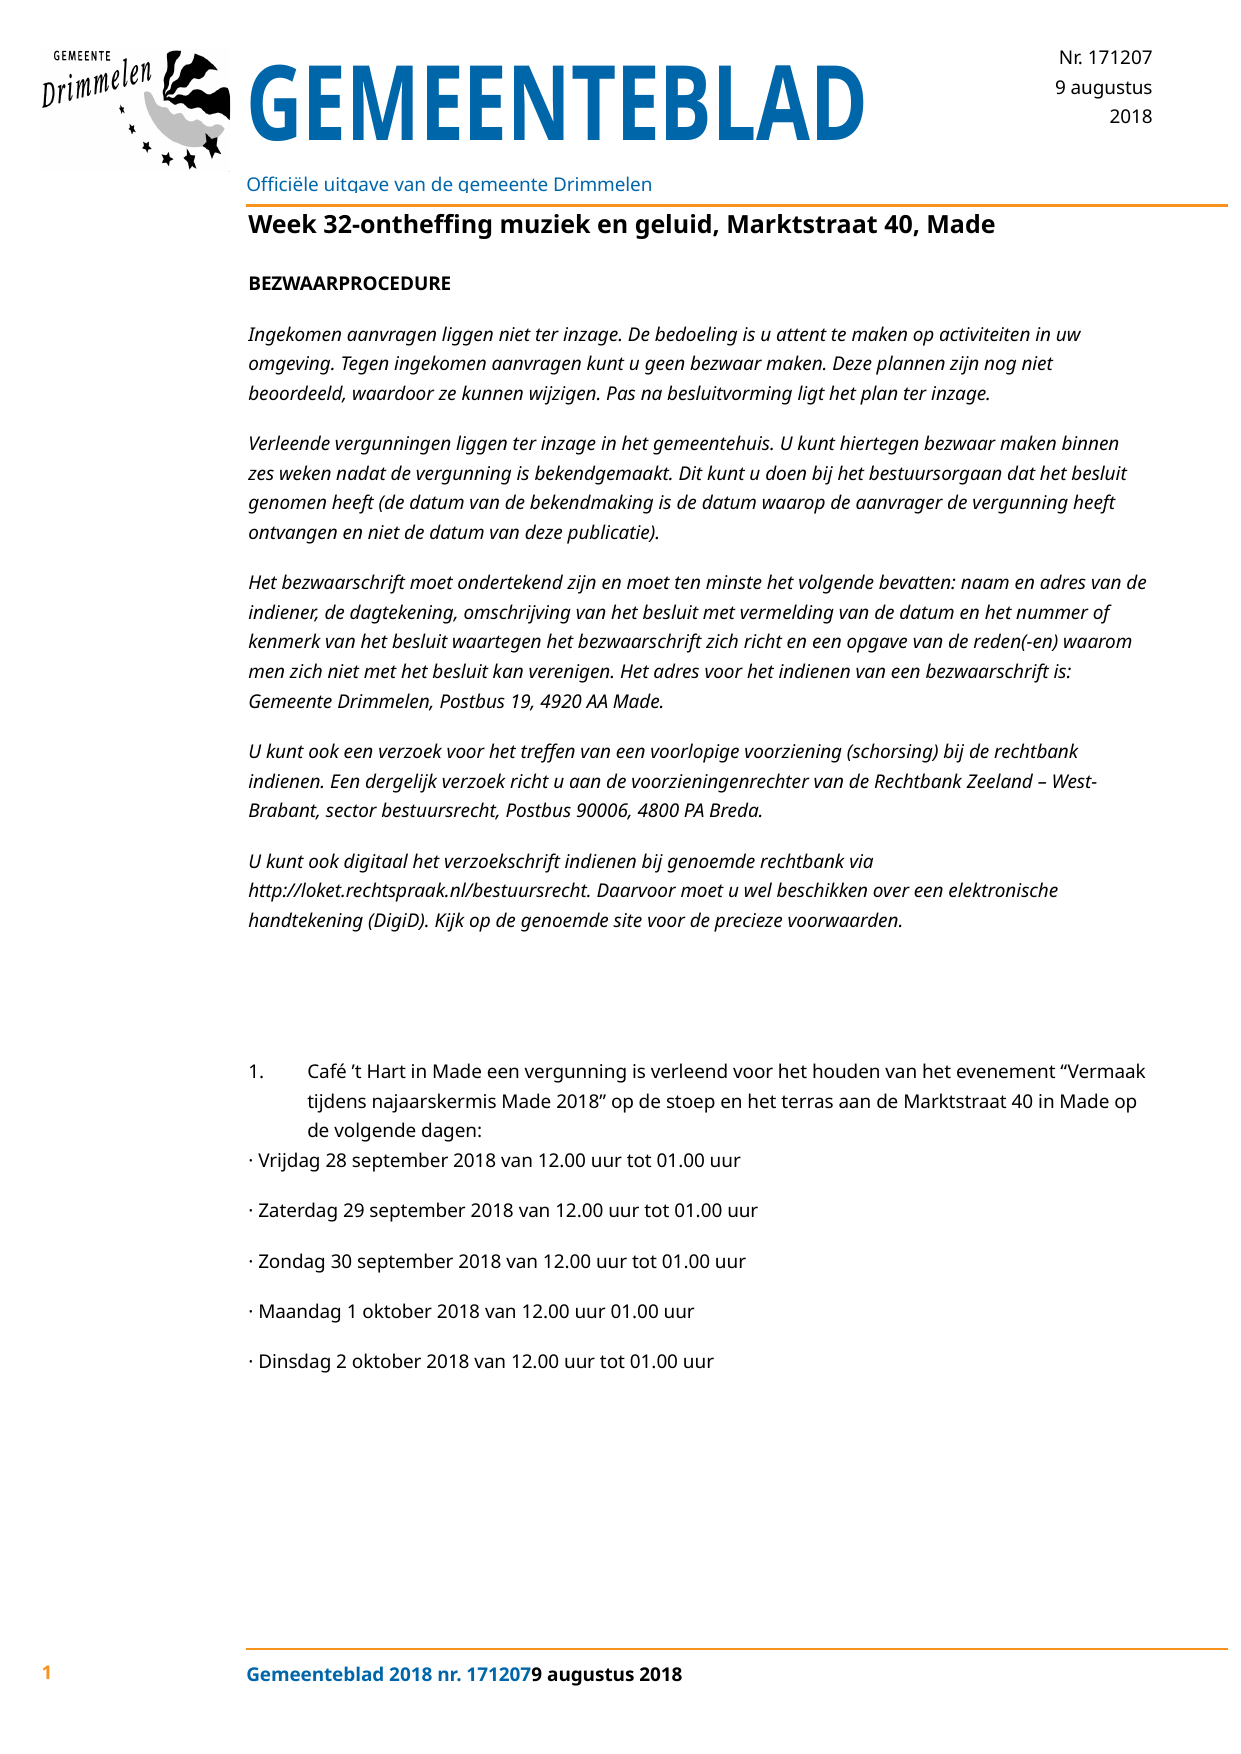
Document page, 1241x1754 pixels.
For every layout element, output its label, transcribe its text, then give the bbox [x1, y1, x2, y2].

text BEZWAARPROCEDURE [248, 270, 1152, 296]
list Café ’t Hart in Made een vergunning is verleend voor het houden van het evenement “Vermaak tijdens najaarskermis Made 2018” op de stoep en het terras aan de Marktstraat 40 in Made op de volgende dagen: [248, 1058, 1152, 1143]
text · Dinsdag 2 oktober 2018 van 12.00 uur tot 01.00 uur [248, 1349, 1152, 1374]
text U kunt ook een verzoek voor het treffen van een voorlopige voorziening (schorsing) bij de rechtbank indienen. Een dergelijk verzoek richt u aan de voorzieningenrechter van de Rechtbank Zeeland – West-Brabant, sector bestuursrecht, Postbus 90006, 4800 PA Breda. [248, 738, 1152, 823]
text · Maandag 1 oktober 2018 van 12.00 uur 01.00 uur [248, 1298, 1152, 1324]
text U kunt ook digitaal het verzoekschrift indienen bij genoemde rechtbank via http://loket.rechtspraak.nl/bestuursrecht. Daarvoor moet u wel beschikken over een elektronische handtekening (DigiD). Kijk op de genoemde site voor de precieze voorwaarden. [248, 848, 1152, 933]
text Het bezwaarschrift moet ondertekend zijn en moet ten minste het volgende bevatten: naam en adres van de indiener, de dagtekening, omschrijving van het besluit met vermelding van de datum en het nummer of kenmerk van het besluit waartegen het bezwaarschrift zich richt en een opgave van de reden(-en) waarom men zich niet met het besluit kan verenigen. Het adres voor het indienen van een bezwaarschrift is: Gemeente Drimmelen, Postbus 19, 4920 AA Made. [248, 569, 1152, 713]
text · Zaterdag 29 september 2018 van 12.00 uur tot 01.00 uur [248, 1197, 1152, 1223]
text · Vrijdag 28 september 2018 van 12.00 uur tot 01.00 uur [248, 1147, 1152, 1173]
text Ingekomen aanvragen liggen niet ter inzage. De bedoeling is u attent te maken op activiteiten in uw omgeving. Tegen ingekomen aanvragen kunt u geen bezwaar maken. Deze plannen zijn nog niet beoordeeld, waardoor ze kunnen wijzigen. Pas na besluitvorming ligt het plan ter inzage. [248, 321, 1152, 406]
text · Zondag 30 september 2018 van 12.00 uur tot 01.00 uur [248, 1248, 1152, 1273]
text Week 32-ontheffing muziek en geluid, Marktstraat 40, Made [248, 207, 1152, 241]
picture [41, 47, 231, 172]
text Verleende vergunningen liggen ter inzage in het gemeentehuis. U kunt hiertegen bezwaar maken binnen zes weken nadat de vergunning is bekendgemaakt. Dit kunt u doen bij het bestuursorgaan dat het besluit genomen heeft (de datum van de bekendmaking is de datum waarop de aanvrager de vergunning heeft ontvangen en niet de datum van deze publicatie). [248, 430, 1152, 545]
